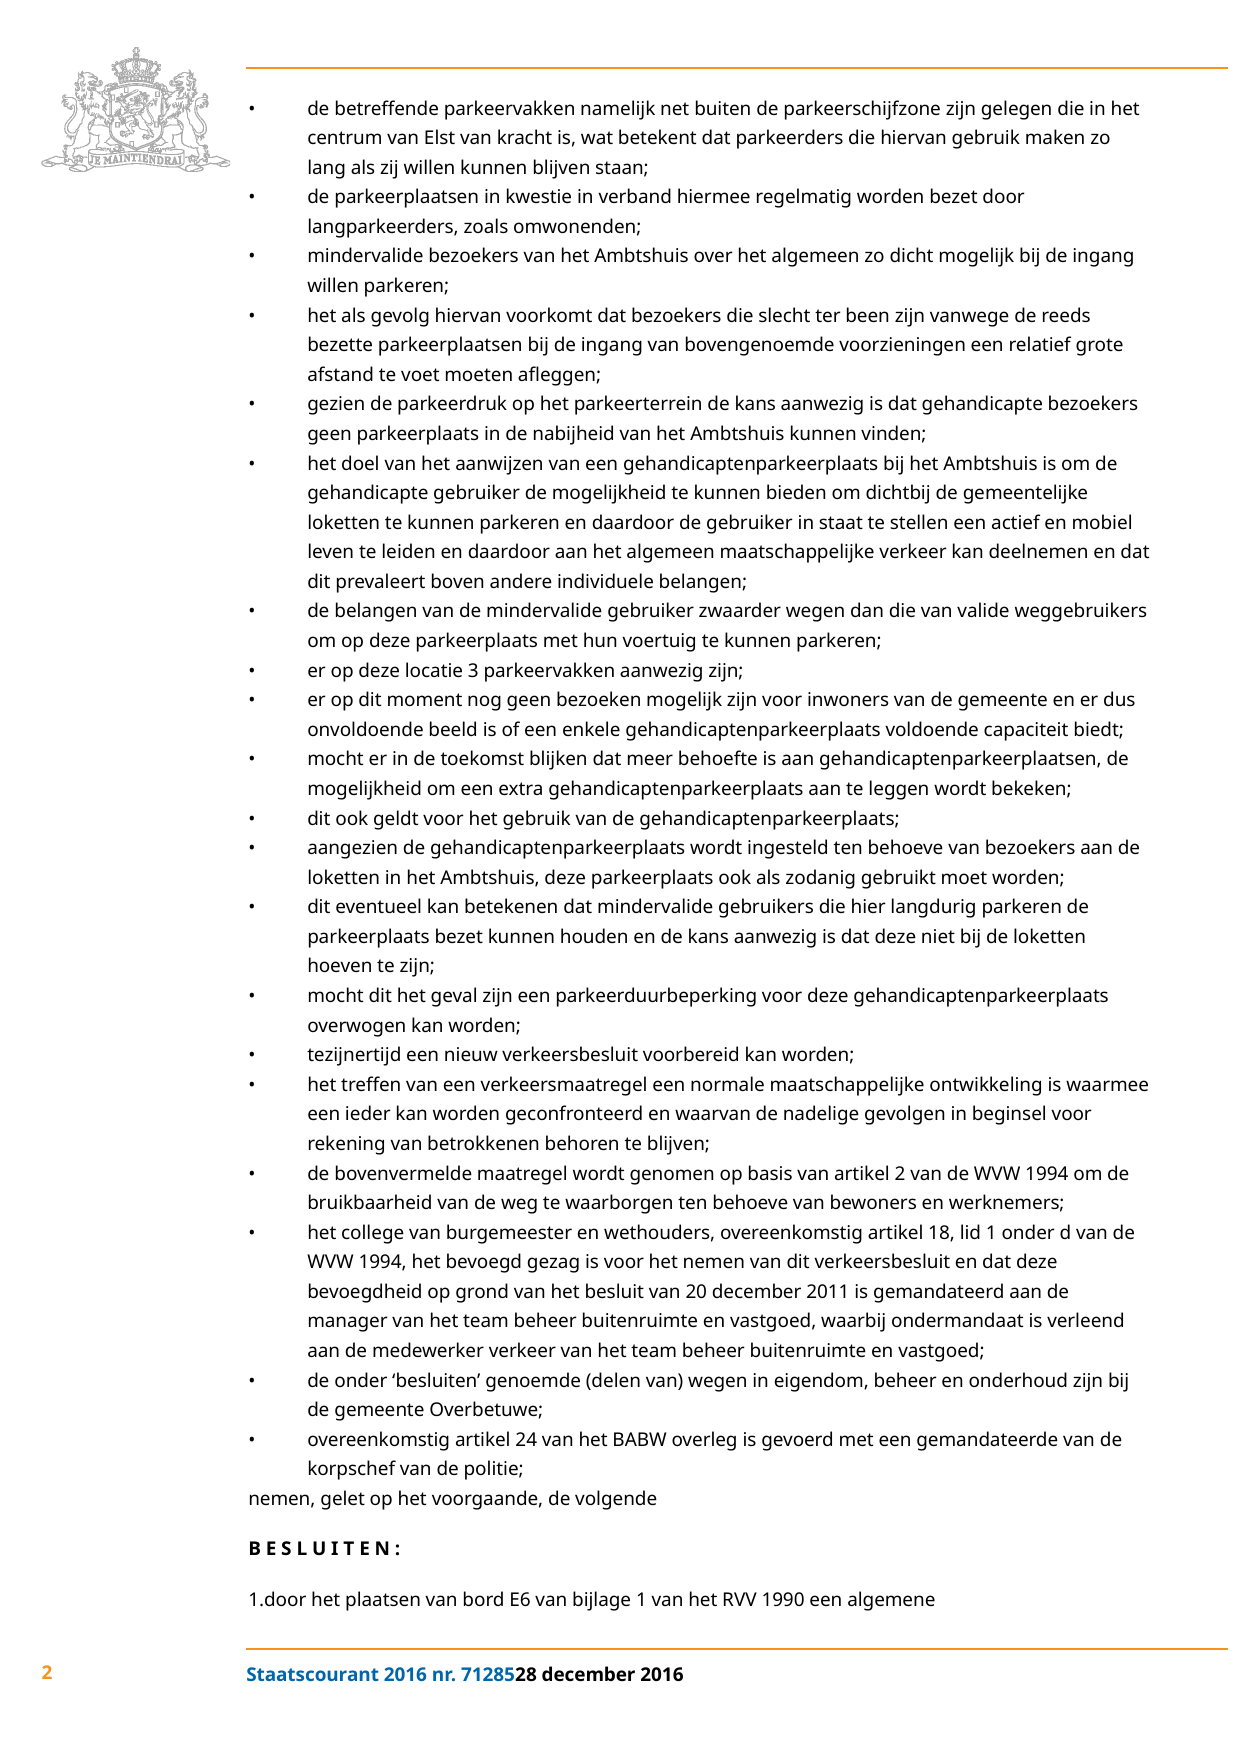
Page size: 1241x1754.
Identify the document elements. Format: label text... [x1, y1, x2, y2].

list de betreffende parkeervakken namelijk net buiten de parkeerschijfzone zijn gelegen die in het centrum van Elst van kracht is, wat betekent dat parkeerders die hiervan gebruik maken zo lang als zij willen kunnen blijven staan; [248, 95, 1152, 180]
list er op dit moment nog geen bezoeken mogelijk zijn voor inwoners van de gemeente en er dus onvoldoende beeld is of een enkele gehandicaptenparkeerplaats voldoende capaciteit biedt; [248, 686, 1152, 742]
list het als gevolg hiervan voorkomt dat bezoekers die slecht ter been zijn vanwege de reeds bezette parkeerplaatsen bij de ingang van bovengenoemde voorzieningen een relatief grote afstand te voet moeten afleggen; [248, 302, 1152, 387]
list de bovenvermelde maatregel wordt genomen op basis van artikel 2 van de WVW 1994 om de bruikbaarheid van de weg te waarborgen ten behoeve van bewoners en werknemers; [248, 1160, 1152, 1215]
text 1.door het plaatsen van bord E6 van bijlage 1 van het RVV 1990 een algemene [248, 1586, 1152, 1612]
list mindervalide bezoekers van het Ambtshuis over het algemeen zo dicht mogelijk bij de ingang willen parkeren; [248, 243, 1152, 298]
list het treffen van een verkeersmaatregel een normale maatschappelijke ontwikkeling is waarmee een ieder kan worden geconfronteerd en waarvan de nadelige gevolgen in beginsel voor rekening van betrokkenen behoren te blijven; [248, 1071, 1152, 1156]
list mocht er in de toekomst blijken dat meer behoefte is aan gehandicaptenparkeerplaatsen, de mogelijkheid om een extra gehandicaptenparkeerplaats aan te leggen wordt bekeken; [248, 746, 1152, 801]
list gezien de parkeerdruk op het parkeerterrein de kans aanwezig is dat gehandicapte bezoekers geen parkeerplaats in de nabijheid van het Ambtshuis kunnen vinden; [248, 391, 1152, 446]
list de onder ‘besluiten’ genoemde (delen van) wegen in eigendom, beheer en onderhoud zijn bij de gemeente Overbetuwe; [248, 1367, 1152, 1422]
list het college van burgemeester en wethouders, overeenkomstig artikel 18, lid 1 onder d van de WVW 1994, het bevoegd gezag is voor het nemen van dit verkeersbesluit en dat deze bevoegdheid op grond van het besluit van 20 december 2011 is gemandateerd aan de manager van het team beheer buitenruimte en vastgoed, waarbij ondermandaat is verleend aan de medewerker verkeer van het team beheer buitenruimte en vastgoed; [248, 1219, 1152, 1363]
list het doel van het aanwijzen van een gehandicaptenparkeerplaats bij het Ambtshuis is om de gehandicapte gebruiker de mogelijkheid te kunnen bieden om dichtbij de gemeentelijke loketten te kunnen parkeren en daardoor de gebruiker in staat te stellen een actief en mobiel leven te leiden en daardoor aan het algemeen maatschappelijke verkeer kan deelnemen en dat dit prevaleert boven andere individuele belangen; [248, 450, 1152, 594]
list mocht dit het geval zijn een parkeerduurbeperking voor deze gehandicaptenparkeerplaats overwogen kan worden; [248, 982, 1152, 1038]
list overeenkomstig artikel 24 van het BABW overleg is gevoerd met een gemandateerde van de korpschef van de politie; [248, 1426, 1152, 1481]
picture [41, 47, 231, 172]
list er op deze locatie 3 parkeervakken aanwezig zijn; [248, 657, 1152, 683]
text B E S L U I T E N : [248, 1536, 1152, 1561]
list aangezien de gehandicaptenparkeerplaats wordt ingesteld ten behoeve van bezoekers aan de loketten in het Ambtshuis, deze parkeerplaats ook als zodanig gebruikt moet worden; [248, 834, 1152, 890]
list de parkeerplaatsen in kwestie in verband hiermee regelmatig worden bezet door langparkeerders, zoals omwonenden; [248, 183, 1152, 239]
list dit eventueel kan betekenen dat mindervalide gebruikers die hier langdurig parkeren de parkeerplaats bezet kunnen houden en de kans aanwezig is dat deze niet bij de loketten hoeven te zijn; [248, 893, 1152, 978]
list de belangen van de mindervalide gebruiker zwaarder wegen dan die van valide weggebruikers om op deze parkeerplaats met hun voertuig te kunnen parkeren; [248, 598, 1152, 653]
list dit ook geldt voor het gebruik van de gehandicaptenparkeerplaats; [248, 805, 1152, 831]
list tezijnertijd een nieuw verkeersbesluit voorbereid kan worden; [248, 1041, 1152, 1067]
text nemen, gelet op het voorgaande, de volgende [248, 1485, 1152, 1511]
